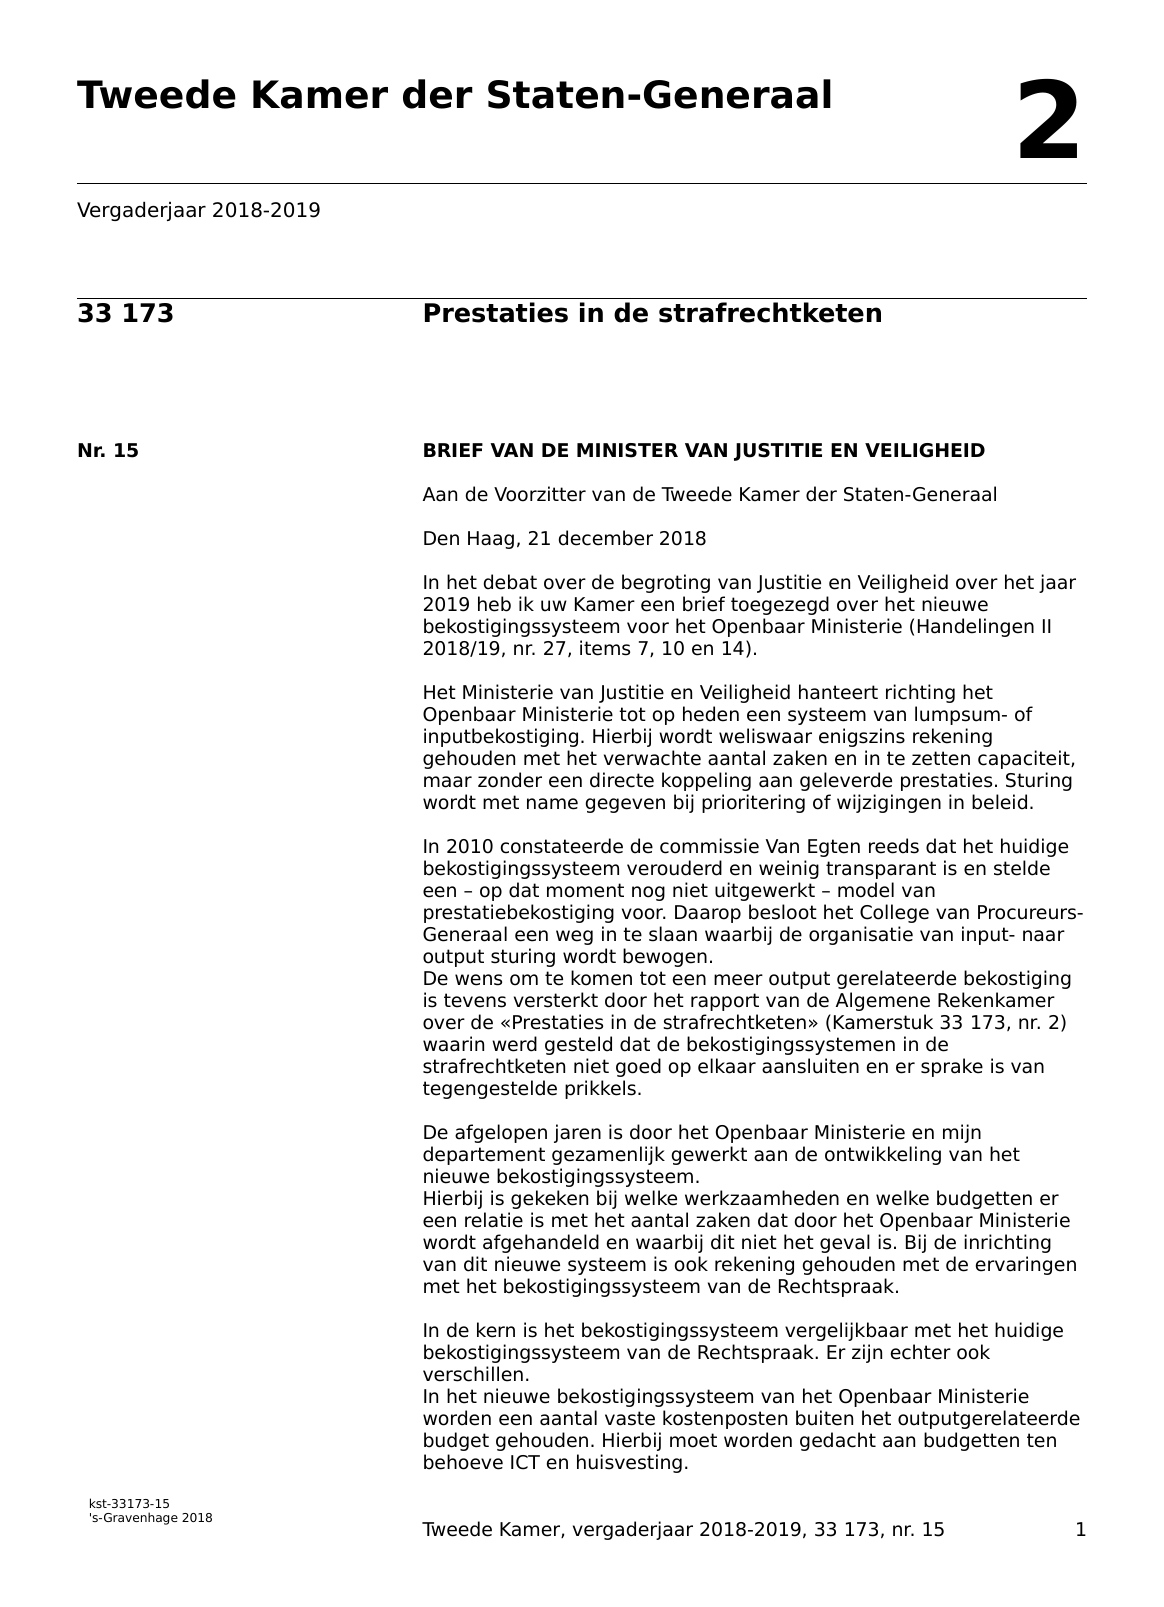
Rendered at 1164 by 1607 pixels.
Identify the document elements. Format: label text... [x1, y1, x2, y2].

text In de kern is het bekostigingssysteem vergelijkbaar met het huidige bekostigingssysteem van de Rechtspraak. Er zijn echter ook verschillen. [422, 1320, 1087, 1386]
text De afgelopen jaren is door het Openbaar Ministerie en mijn departement gezamenlijk gewerkt aan de ontwikkeling van het nieuwe bekostigingssysteem. [422, 1122, 1087, 1188]
text De wens om te komen tot een meer output gerelateerde bekostiging is tevens versterkt door het rapport van de Algemene Rekenkamer over de «Prestaties in de strafrechtketen» (Kamerstuk 33 173, nr. 2) waarin werd gesteld dat de bekostigingssystemen in de strafrechtketen niet goed op elkaar aansluiten en er sprake is van tegengestelde prikkels. [422, 968, 1087, 1100]
text Het Ministerie van Justitie en Veiligheid hanteert richting het Openbaar Ministerie tot op heden een systeem van lumpsum- of inputbekostiging. Hierbij wordt weliswaar enigszins rekening gehouden met het verwachte aantal zaken en in te zetten capaciteit, maar zonder een directe koppeling aan geleverde prestaties. Sturing wordt met name gegeven bij prioritering of wijzigingen in beleid. [422, 682, 1087, 814]
table_cell Vergaderjaar 2018-2019 [77, 184, 1087, 298]
text Aan de Voorzitter van de Tweede Kamer der Staten-Generaal [422, 484, 1087, 506]
subtitle Nr. 15 BRIEF VAN DE MINISTER VAN JUSTITIE EN VEILIGHEID [77, 440, 1087, 462]
text In het nieuwe bekostigingssysteem van het Openbaar Ministerie worden een aantal vaste kostenposten buiten het outputgerelateerde budget gehouden. Hierbij moet worden gedacht aan budgetten ten behoeve ICT en huisvesting. [422, 1386, 1087, 1474]
text 's-Gravenhage 2018 [88, 1511, 323, 1525]
text Den Haag, 21 december 2018 [422, 528, 1087, 550]
text Hierbij is gekeken bij welke werkzaamheden en welke budgetten er een relatie is met het aantal zaken dat door het Openbaar Ministerie wordt afgehandeld en waarbij dit niet het geval is. Bij de inrichting van dit nieuwe systeem is ook rekening gehouden met de ervaringen met het bekostigingssysteem van de Rechtspraak. [422, 1188, 1087, 1298]
text In 2010 constateerde de commissie Van Egten reeds dat het huidige bekostigingssysteem verouderd en weinig transparant is en stelde een – op dat moment nog niet uitgewerkt – model van prestatiebekostiging voor. Daarop besloot het College van Procureurs-Generaal een weg in te slaan waarbij de organisatie van input- naar output sturing wordt bewogen. [422, 836, 1087, 968]
text In het debat over de begroting van Justitie en Veiligheid over het jaar 2019 heb ik uw Kamer een brief toegezegd over het nieuwe bekostigingssysteem voor het Openbaar Ministerie (Handelingen II 2018/19, nr. 27, items 7, 10 en 14). [422, 572, 1087, 660]
subtitle 33 173 Prestaties in de strafrechtketen [77, 299, 1087, 329]
table_header Tweede Kamer der Staten-Generaal [77, 59, 886, 183]
text kst-33173-15 [88, 1497, 323, 1511]
table_header 2 [886, 59, 1087, 183]
